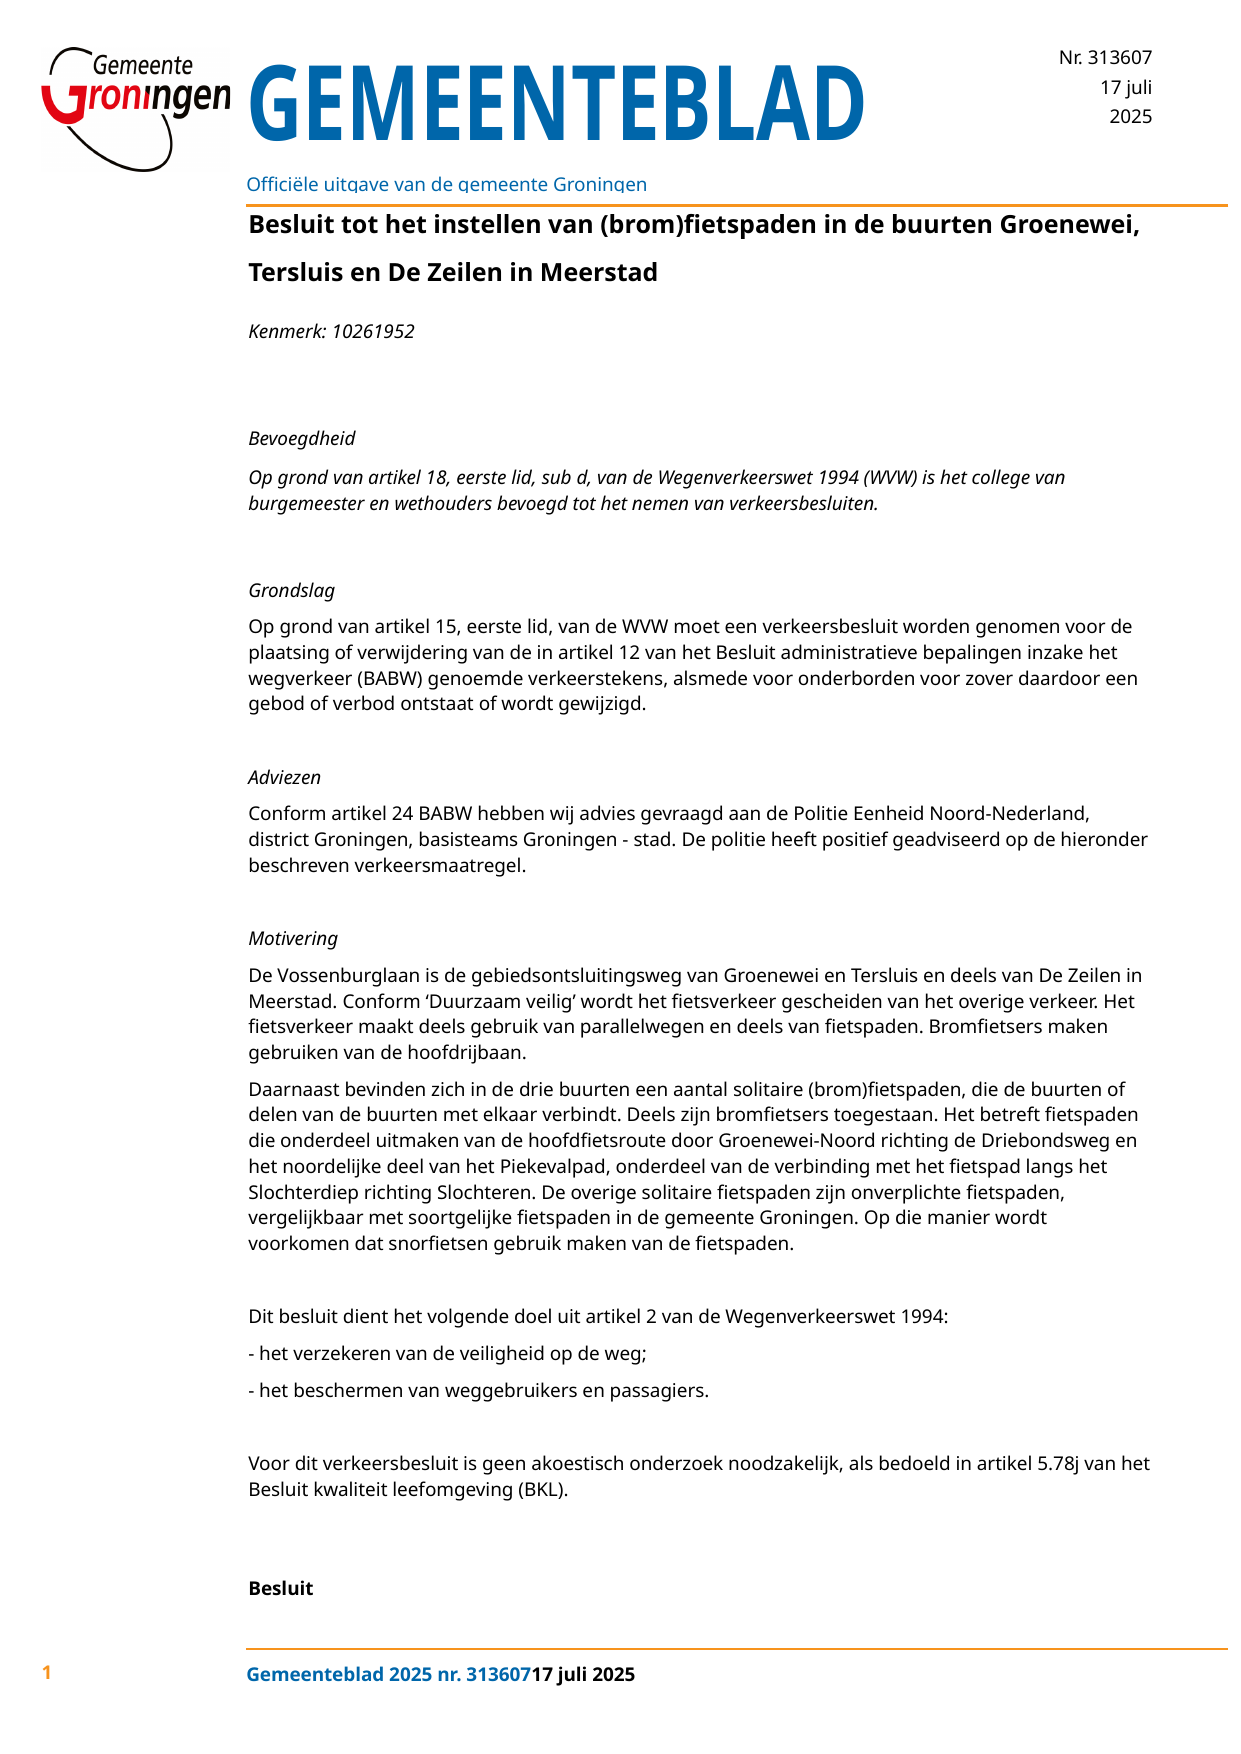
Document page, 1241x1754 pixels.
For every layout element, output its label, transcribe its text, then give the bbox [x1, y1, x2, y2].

text Besluit tot het instellen van (brom)fietspaden in de buurten Groenewei, Tersluis en De Zeilen in Meerstad [248, 207, 1152, 288]
text Op grond van artikel 15, eerste lid, van de WVW moet een verkeersbesluit worden genomen voor de plaatsing of verwijdering van de in artikel 12 van het Besluit administratieve bepalingen inzake het wegverkeer (BABW) genoemde verkeerstekens, alsmede voor onderborden voor zover daardoor een gebod of verbod ontstaat of wordt gewijzigd. [248, 613, 1152, 716]
text Grondslag [248, 577, 1152, 602]
text Kenmerk: 10261952 [248, 318, 1152, 344]
text Motivering [248, 925, 1152, 951]
text - het verzekeren van de veiligheid op de weg; [248, 1340, 1152, 1366]
text Dit besluit dient het volgende doel uit artikel 2 van de Wegenverkeerswet 1994: [248, 1304, 1152, 1329]
text - het beschermen van weggebruikers en passagiers. [248, 1377, 1152, 1403]
picture [41, 47, 231, 172]
text De Vossenburglaan is de gebiedsontsluitingsweg van Groenewei en Tersluis en deels van De Zeilen in Meerstad. Conform ‘Duurzaam veilig’ wordt het fietsverkeer gescheiden van het overige verkeer. Het fietsverkeer maakt deels gebruik van parallelwegen en deels van fietspaden. Bromfietsers maken gebruiken van de hoofdrijbaan. [248, 962, 1152, 1065]
text Voor dit verkeersbesluit is geen akoestisch onderzoek noodzakelijk, als bedoeld in artikel 5.78j van het Besluit kwaliteit leefomgeving (BKL). [248, 1450, 1152, 1502]
text Bevoegdheid [248, 425, 1152, 451]
text Conform artikel 24 BABW hebben wij advies gevraagd aan de Politie Eenheid Noord-Nederland, district Groningen, basisteams Groningen - stad. De politie heeft positief geadviseerd op de hieronder beschreven verkeersmaatregel. [248, 801, 1152, 878]
text Daarnaast bevinden zich in de drie buurten een aantal solitaire (brom)fietspaden, die de buurten of delen van de buurten met elkaar verbindt. Deels zijn bromfietsers toegestaan. Het betreft fietspaden die onderdeel uitmaken van de hoofdfietsroute door Groenewei-Noord richting de Driebondsweg en het noordelijke deel van het Piekevalpad, onderdeel van de verbinding met het fietspad langs het Slochterdiep richting Slochteren. De overige solitaire fietspaden zijn onverplichte fietspaden, vergelijkbaar met soortgelijke fietspaden in de gemeente Groningen. Op die manier wordt voorkomen dat snorfietsen gebruik maken van de fietspaden. [248, 1076, 1152, 1256]
text Besluit [248, 1575, 1152, 1601]
text Op grond van artikel 18, eerste lid, sub d, van de Wegenverkeerswet 1994 (WVW) is het college van burgemeester en wethouders bevoegd tot het nemen van verkeersbesluiten. [248, 464, 1152, 516]
text Adviezen [248, 764, 1152, 790]
